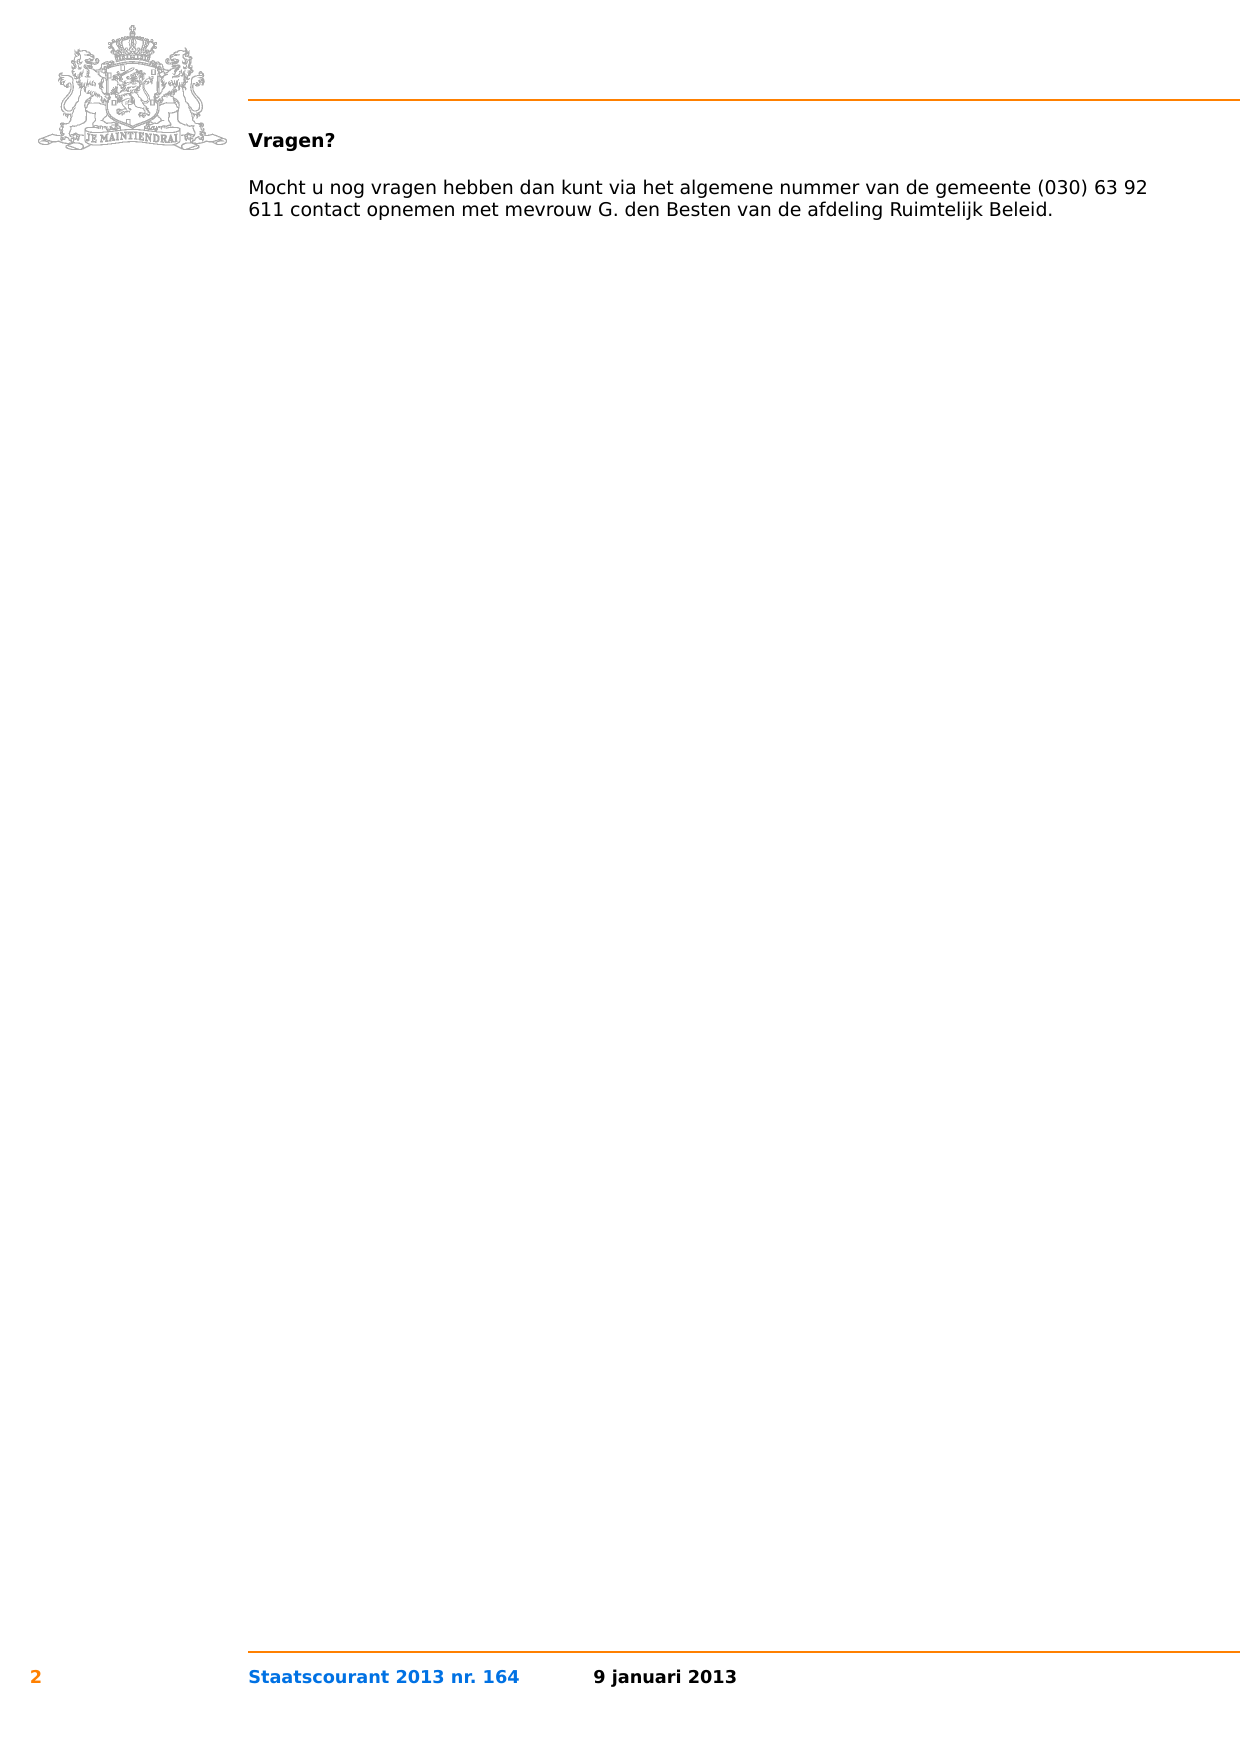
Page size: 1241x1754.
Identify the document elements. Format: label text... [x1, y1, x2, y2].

text Mocht u nog vragen hebben dan kunt via het algemene nummer van de gemeente (030) 63 92 611 contact opnemen met mevrouw G. den Besten van de afdeling Ruimtelijk Beleid. [248, 177, 1163, 221]
picture [38, 25, 227, 150]
subtitle Vragen? [248, 130, 1163, 152]
